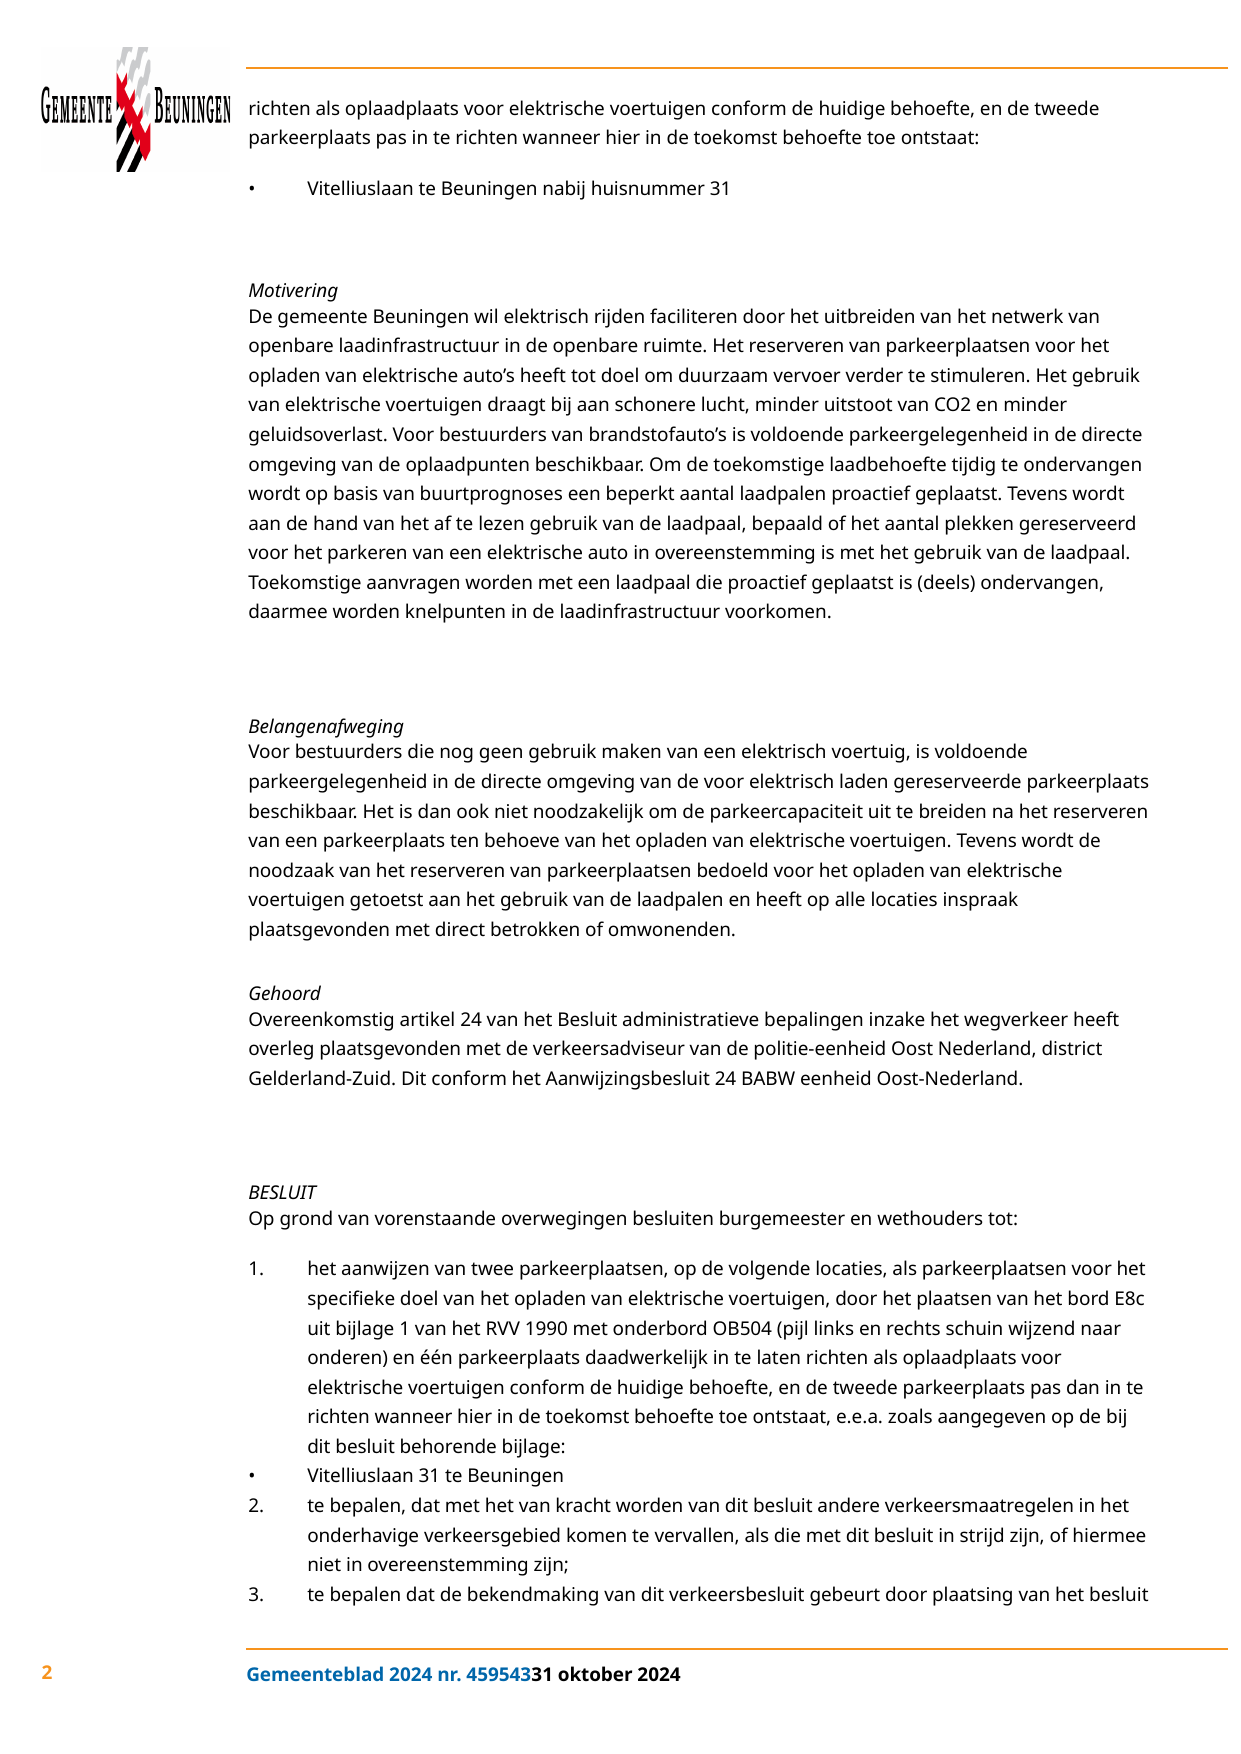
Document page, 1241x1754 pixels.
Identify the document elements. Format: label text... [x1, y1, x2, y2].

text Belangenafweging [248, 713, 1152, 739]
text Op grond van vorenstaande overwegingen besluiten burgemeester en wethouders tot: [248, 1205, 1152, 1231]
list te bepalen dat de bekendmaking van dit verkeersbesluit gebeurt door plaatsing van het besluit [248, 1581, 1152, 1607]
text Overeenkomstig artikel 24 van het Besluit administratieve bepalingen inzake het wegverkeer heeft overleg plaatsgevonden met de verkeersadviseur van de politie-eenheid Oost Nederland, district Gelderland-Zuid. Dit conform het Aanwijzingsbesluit 24 BABW eenheid Oost-Nederland. [248, 1006, 1152, 1091]
text Motivering [248, 277, 1152, 303]
list het aanwijzen van twee parkeerplaatsen, op de volgende locaties, als parkeerplaatsen voor het specifieke doel van het opladen van elektrische voertuigen, door het plaatsen van het bord E8c uit bijlage 1 van het RVV 1990 met onderbord OB504 (pijl links en rechts schuin wijzend naar onderen) en één parkeerplaats daadwerkelijk in te laten richten als oplaadplaats voor elektrische voertuigen conform de huidige behoefte, en de tweede parkeerplaats pas dan in te richten wanneer hier in de toekomst behoefte toe ontstaat, e.e.a. zoals aangegeven op de bij dit besluit behorende bijlage: [248, 1256, 1152, 1459]
text richten als oplaadplaats voor elektrische voertuigen conform de huidige behoefte, en de tweede parkeerplaats pas in te richten wanneer hier in de toekomst behoefte toe ontstaat: [248, 95, 1152, 150]
list Vitelliuslaan 31 te Beuningen [248, 1463, 1152, 1488]
picture [41, 47, 231, 172]
text Voor bestuurders die nog geen gebruik maken van een elektrisch voertuig, is voldoende parkeergelegenheid in de directe omgeving van de voor elektrisch laden gereserveerde parkeerplaats beschikbaar. Het is dan ook niet noodzakelijk om de parkeercapaciteit uit te breiden na het reserveren van een parkeerplaats ten behoeve van het opladen van elektrische voertuigen. Tevens wordt de noodzaak van het reserveren van parkeerplaatsen bedoeld voor het opladen van elektrische voertuigen getoetst aan het gebruik van de laadpalen en heeft op alle locaties inspraak plaatsgevonden met direct betrokken of omwonenden. [248, 739, 1152, 942]
text De gemeente Beuningen wil elektrisch rijden faciliteren door het uitbreiden van het netwerk van openbare laadinfrastructuur in de openbare ruimte. Het reserveren van parkeerplaatsen voor het opladen van elektrische auto’s heeft tot doel om duurzaam vervoer verder te stimuleren. Het gebruik van elektrische voertuigen draagt bij aan schonere lucht, minder uitstoot van CO2 en minder geluidsoverlast. Voor bestuurders van brandstofauto’s is voldoende parkeergelegenheid in de directe omgeving van de oplaadpunten beschikbaar. Om de toekomstige laadbehoefte tijdig te ondervangen wordt op basis van buurtprognoses een beperkt aantal laadpalen proactief geplaatst. Tevens wordt aan de hand van het af te lezen gebruik van de laadpaal, bepaald of het aantal plekken gereserveerd voor het parkeren van een elektrische auto in overeenstemming is met het gebruik van de laadpaal. Toekomstige aanvragen worden met een laadpaal die proactief geplaatst is (deels) ondervangen, daarmee worden knelpunten in de laadinfrastructuur voorkomen. [248, 303, 1152, 624]
list te bepalen, dat met het van kracht worden van dit besluit andere verkeersmaatregelen in het onderhavige verkeersgebied komen te vervallen, als die met dit besluit in strijd zijn, of hiermee niet in overeenstemming zijn; [248, 1492, 1152, 1577]
text BESLUIT [248, 1179, 1152, 1205]
text Gehoord [248, 980, 1152, 1006]
list Vitelliuslaan te Beuningen nabij huisnummer 31 [248, 175, 1152, 201]
